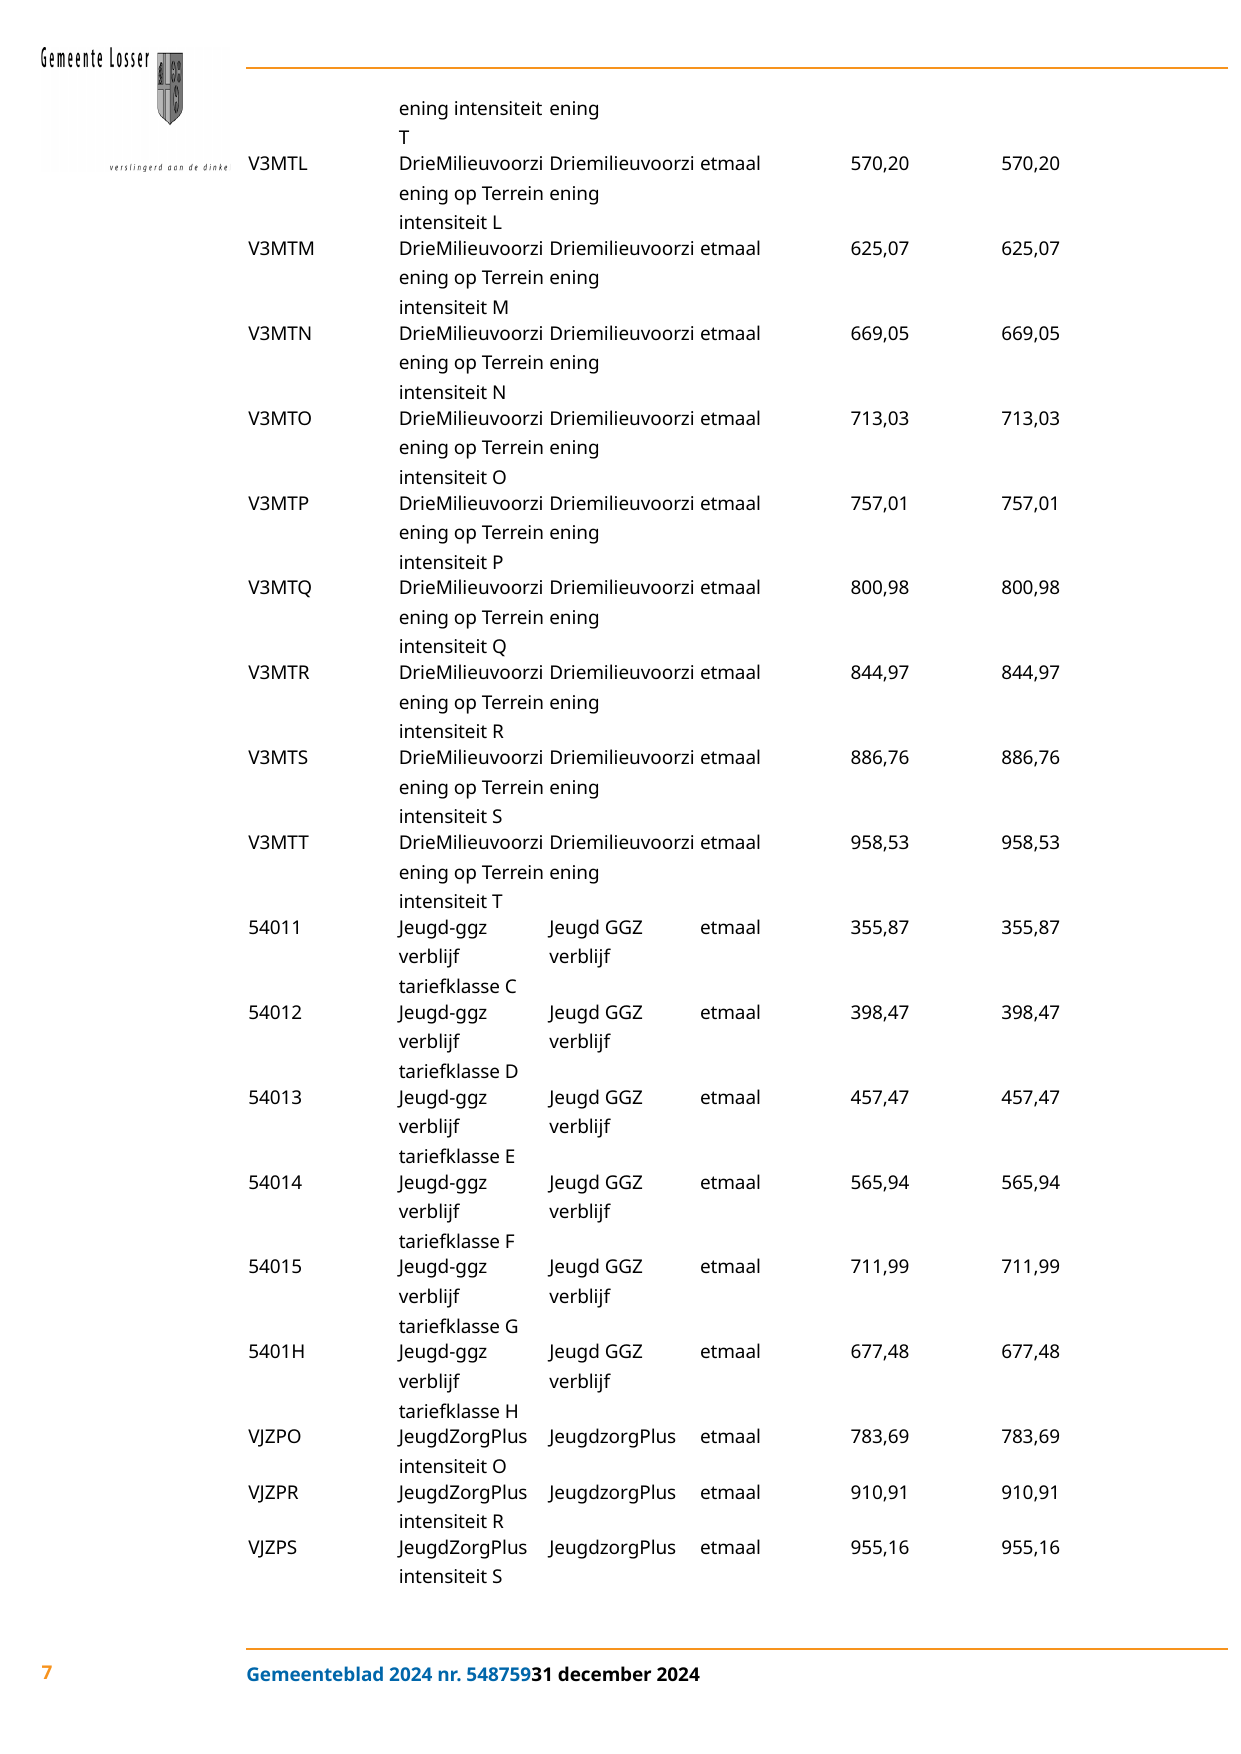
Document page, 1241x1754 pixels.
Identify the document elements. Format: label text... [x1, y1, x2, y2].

table_cell etmaal [700, 320, 850, 405]
table_cell 355,87 [1001, 914, 1152, 999]
table_cell etmaal [700, 150, 850, 235]
table_cell 910,91 [850, 1479, 1001, 1534]
table_cell 955,16 [1001, 1534, 1152, 1589]
table_cell JeugdzorgPlus [549, 1479, 700, 1534]
table_cell etmaal [700, 1254, 850, 1339]
table_cell 54011 [248, 914, 398, 999]
table_cell DrieMilieuvoorziening op Terrein intensiteit T [399, 829, 549, 914]
table_cell V3MTR [248, 660, 398, 744]
table_cell 565,94 [1001, 1169, 1152, 1254]
table_cell Driemilieuvoorziening [549, 235, 700, 320]
table_cell Driemilieuvoorziening [549, 150, 700, 235]
table_cell JeugdzorgPlus [549, 1534, 700, 1589]
table_cell 677,48 [1001, 1339, 1152, 1423]
picture [41, 47, 231, 172]
table_cell 783,69 [1001, 1424, 1152, 1479]
table_cell Jeugd-ggz verblijf tariefklasse D [399, 999, 549, 1084]
table_cell Jeugd GGZ verblijf [549, 1084, 700, 1169]
table_cell 711,99 [1001, 1254, 1152, 1339]
table_cell 355,87 [850, 914, 1001, 999]
table_cell 54012 [248, 999, 398, 1084]
table_cell 955,16 [850, 1534, 1001, 1589]
table_cell DrieMilieuvoorziening op Terrein intensiteit N [399, 320, 549, 405]
table_cell Driemilieuvoorziening [549, 744, 700, 829]
table_cell 677,48 [850, 1339, 1001, 1423]
table_cell 570,20 [850, 150, 1001, 235]
table_cell 713,03 [850, 405, 1001, 490]
table_cell 910,91 [1001, 1479, 1152, 1534]
table_cell 886,76 [1001, 744, 1152, 829]
table_cell 398,47 [850, 999, 1001, 1084]
table_cell 565,94 [850, 1169, 1001, 1254]
table_cell [248, 95, 398, 150]
table_cell Jeugd GGZ verblijf [549, 914, 700, 999]
table_cell Jeugd GGZ verblijf [549, 1169, 700, 1254]
table_cell 713,03 [1001, 405, 1152, 490]
table_cell 800,98 [850, 575, 1001, 659]
table_cell 457,47 [850, 1084, 1001, 1169]
table_cell V3MTQ [248, 575, 398, 659]
table_cell etmaal [700, 744, 850, 829]
table_cell etmaal [700, 829, 850, 914]
table_cell Jeugd-ggz verblijf tariefklasse G [399, 1254, 549, 1339]
table_cell 757,01 [1001, 490, 1152, 574]
table_cell 625,07 [1001, 235, 1152, 320]
table_cell etmaal [700, 1479, 850, 1534]
table_cell 669,05 [850, 320, 1001, 405]
table_cell [1001, 95, 1152, 150]
table_cell V3MTM [248, 235, 398, 320]
table_cell 54013 [248, 1084, 398, 1169]
table_cell DrieMilieuvoorziening op Terrein intensiteit P [399, 490, 549, 574]
table_cell etmaal [700, 999, 850, 1084]
table_cell V3MTL [248, 150, 398, 235]
table_cell 783,69 [850, 1424, 1001, 1479]
table_cell Jeugd GGZ verblijf [549, 1254, 700, 1339]
table_cell Jeugd-ggz verblijf tariefklasse F [399, 1169, 549, 1254]
table_cell etmaal [700, 405, 850, 490]
table_cell DrieMilieuvoorziening op Terrein intensiteit O [399, 405, 549, 490]
table_cell etmaal [700, 1534, 850, 1589]
table_cell DrieMilieuvoorziening op Terrein intensiteit Q [399, 575, 549, 659]
table_cell [700, 95, 850, 150]
table_cell VJZPR [248, 1479, 398, 1534]
table_cell V3MTT [248, 829, 398, 914]
table_cell 958,53 [850, 829, 1001, 914]
table_cell 625,07 [850, 235, 1001, 320]
table_cell 711,99 [850, 1254, 1001, 1339]
table_cell etmaal [700, 660, 850, 744]
table_cell VJZPS [248, 1534, 398, 1589]
table_cell Driemilieuvoorziening [549, 575, 700, 659]
table_cell 958,53 [1001, 829, 1152, 914]
table_cell JeugdZorgPlus intensiteit O [399, 1424, 549, 1479]
table_cell [850, 95, 1001, 150]
table_cell V3MTS [248, 744, 398, 829]
table_cell Jeugd GGZ verblijf [549, 999, 700, 1084]
table_cell V3MTO [248, 405, 398, 490]
table_cell DrieMilieuvoorziening op Terrein intensiteit M [399, 235, 549, 320]
table_cell etmaal [700, 235, 850, 320]
table_cell Jeugd-ggz verblijf tariefklasse C [399, 914, 549, 999]
table_cell etmaal [700, 914, 850, 999]
table_cell 398,47 [1001, 999, 1152, 1084]
table_cell Driemilieuvoorziening [549, 490, 700, 574]
table_cell Jeugd-ggz verblijf tariefklasse E [399, 1084, 549, 1169]
table_cell Driemilieuvoorziening [549, 829, 700, 914]
table_cell V3MTN [248, 320, 398, 405]
table_cell 5401H [248, 1339, 398, 1423]
table_cell V3MTP [248, 490, 398, 574]
table_cell 570,20 [1001, 150, 1152, 235]
table_cell etmaal [700, 1339, 850, 1423]
table_cell 54015 [248, 1254, 398, 1339]
table_cell 54014 [248, 1169, 398, 1254]
table_cell etmaal [700, 1169, 850, 1254]
table_cell etmaal [700, 490, 850, 574]
table_cell etmaal [700, 1424, 850, 1479]
table_cell Jeugd-ggz verblijf tariefklasse H [399, 1339, 549, 1423]
table_cell 886,76 [850, 744, 1001, 829]
table_cell etmaal [700, 575, 850, 659]
table_cell 844,97 [850, 660, 1001, 744]
table_cell DrieMilieuvoorziening op Terrein intensiteit L [399, 150, 549, 235]
table_cell DrieMilieuvoorziening op Terrein intensiteit R [399, 660, 549, 744]
table_cell JeugdZorgPlus intensiteit R [399, 1479, 549, 1534]
table_cell 669,05 [1001, 320, 1152, 405]
table_cell etmaal [700, 1084, 850, 1169]
table_cell Driemilieuvoorziening [549, 405, 700, 490]
table_cell JeugdzorgPlus [549, 1424, 700, 1479]
table_cell JeugdZorgPlus intensiteit S [399, 1534, 549, 1589]
table_cell DrieMilieuvoorziening op Terrein intensiteit S [399, 744, 549, 829]
table_cell Driemilieuvoorziening [549, 660, 700, 744]
table_cell 457,47 [1001, 1084, 1152, 1169]
table_cell 844,97 [1001, 660, 1152, 744]
table_cell 800,98 [1001, 575, 1152, 659]
table_cell 757,01 [850, 490, 1001, 574]
table_cell Jeugd GGZ verblijf [549, 1339, 700, 1423]
table_cell ening intensiteit T [399, 95, 549, 150]
table_cell ening [549, 95, 700, 150]
table_cell Driemilieuvoorziening [549, 320, 700, 405]
table_cell VJZPO [248, 1424, 398, 1479]
